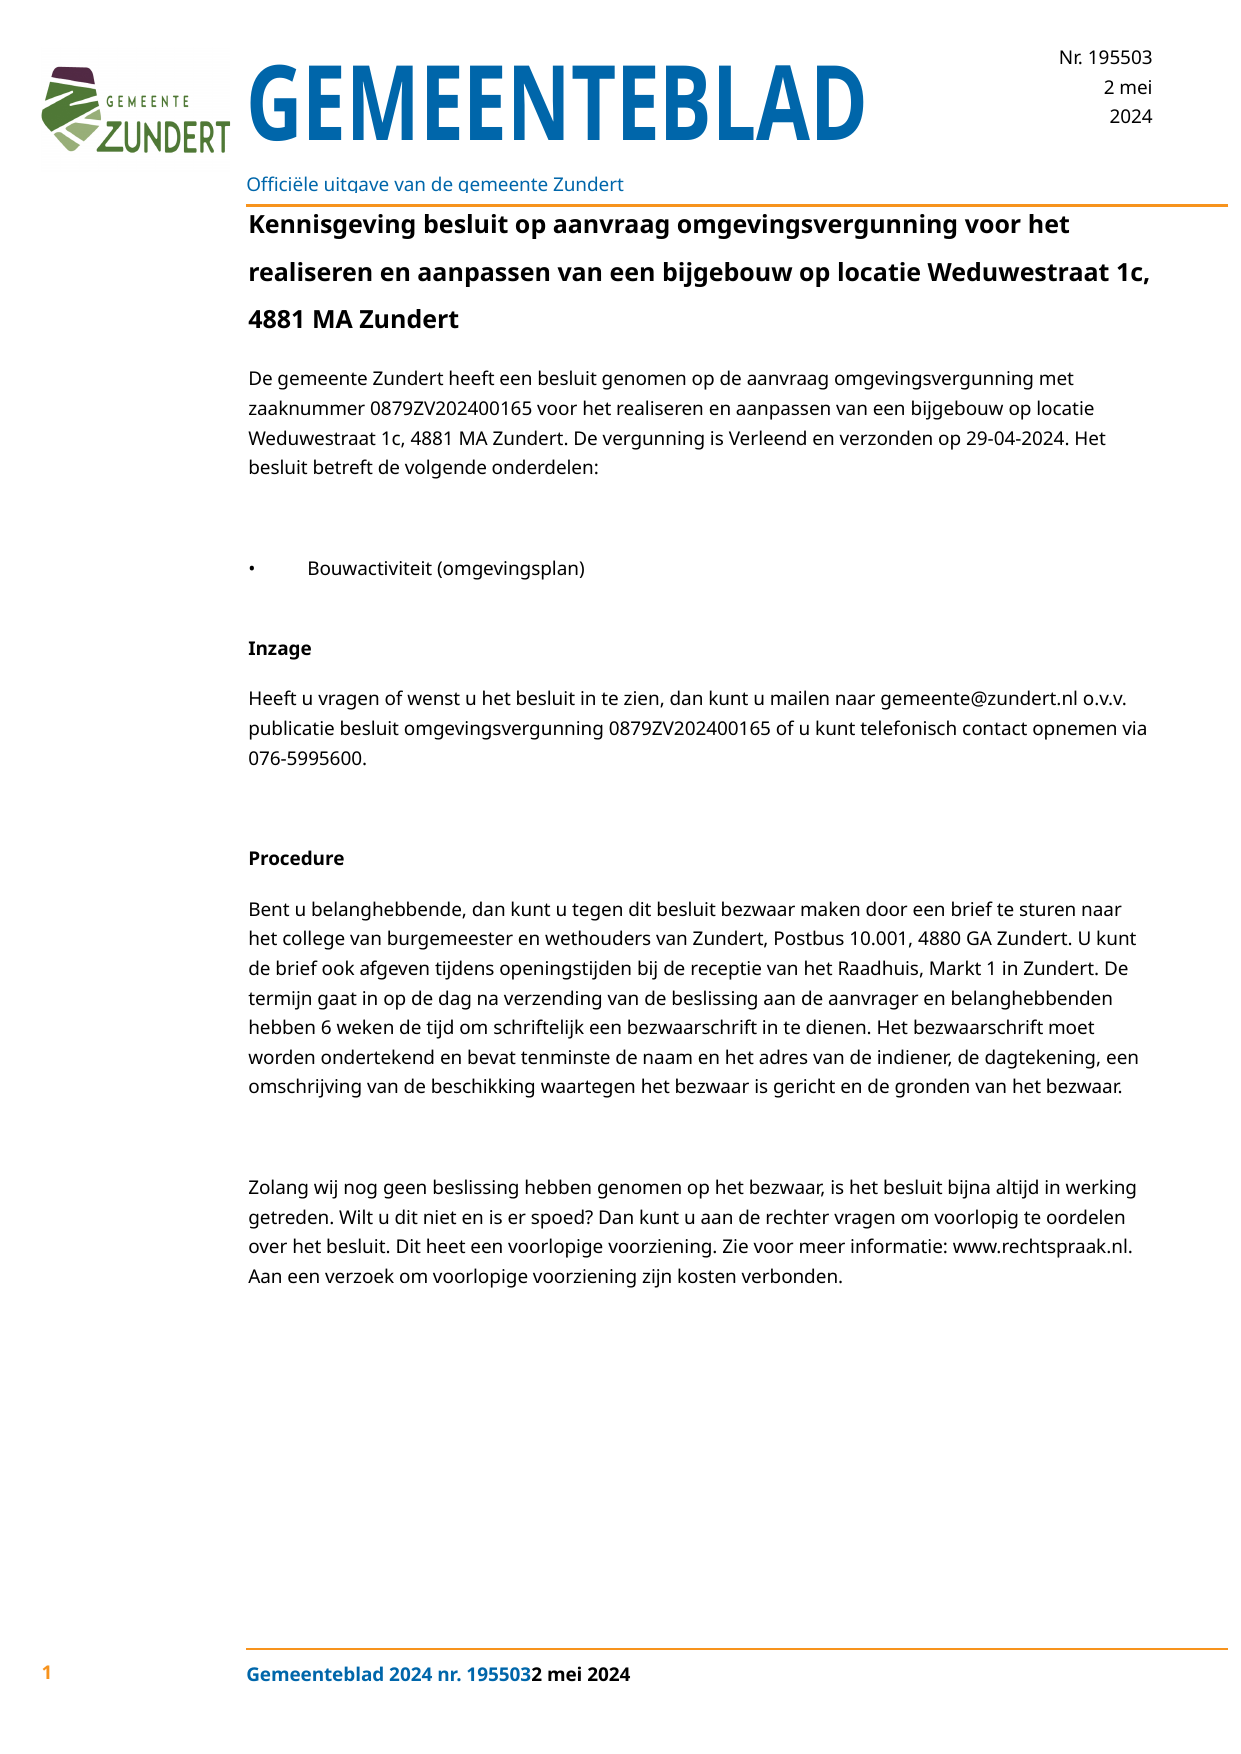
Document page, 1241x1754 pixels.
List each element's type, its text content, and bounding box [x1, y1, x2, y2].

text Zolang wij nog geen beslissing hebben genomen op het bezwaar, is het besluit bijna altijd in werking getreden. Wilt u dit niet en is er spoed? Dan kunt u aan de rechter vragen om voorlopig te oordelen over het besluit. Dit heet een voorlopige voorziening. Zie voor meer informatie: www.rechtspraak.nl. Aan een verzoek om voorlopige voorziening zijn kosten verbonden. [248, 1174, 1152, 1289]
picture [41, 47, 231, 172]
text Procedure [248, 846, 1152, 871]
list Bouwactiviteit (omgevingsplan) [248, 555, 1152, 581]
text Heeft u vragen of wenst u het besluit in te zien, dan kunt u mailen naar gemeente@zundert.nl o.v.v. publicatie besluit omgevingsvergunning 0879ZV202400165 of u kunt telefonisch contact opnemen via 076-5995600. [248, 686, 1152, 770]
text De gemeente Zundert heeft een besluit genomen op de aanvraag omgevingsvergunning met zaaknummer 0879ZV202400165 voor het realiseren en aanpassen van een bijgebouw op locatie Weduwestraat 1c, 4881 MA Zundert. De vergunning is Verleend en verzonden op 29-04-2024. Het besluit betreft de volgende onderdelen: [248, 366, 1152, 480]
text Kennisgeving besluit op aanvraag omgevingsvergunning voor het realiseren en aanpassen van een bijgebouw op locatie Weduwestraat 1c, 4881 MA Zundert [248, 207, 1152, 336]
text Inzage [248, 635, 1152, 661]
text Bent u belanghebbende, dan kunt u tegen dit besluit bezwaar maken door een brief te sturen naar het college van burgemeester en wethouders van Zundert, Postbus 10.001, 4880 GA Zundert. U kunt de brief ook afgeven tijdens openingstijden bij de receptie van het Raadhuis, Markt 1 in Zundert. De termijn gaat in op de dag na verzending van de beslissing aan de aanvrager en belanghebbenden hebben 6 weken de tijd om schriftelijk een bezwaarschrift in te dienen. Het bezwaarschrift moet worden ondertekend en bevat tenminste de naam en het adres van de indiener, de dagtekening, een omschrijving van de beschikking waartegen het bezwaar is gericht en de gronden van het bezwaar. [248, 896, 1152, 1099]
